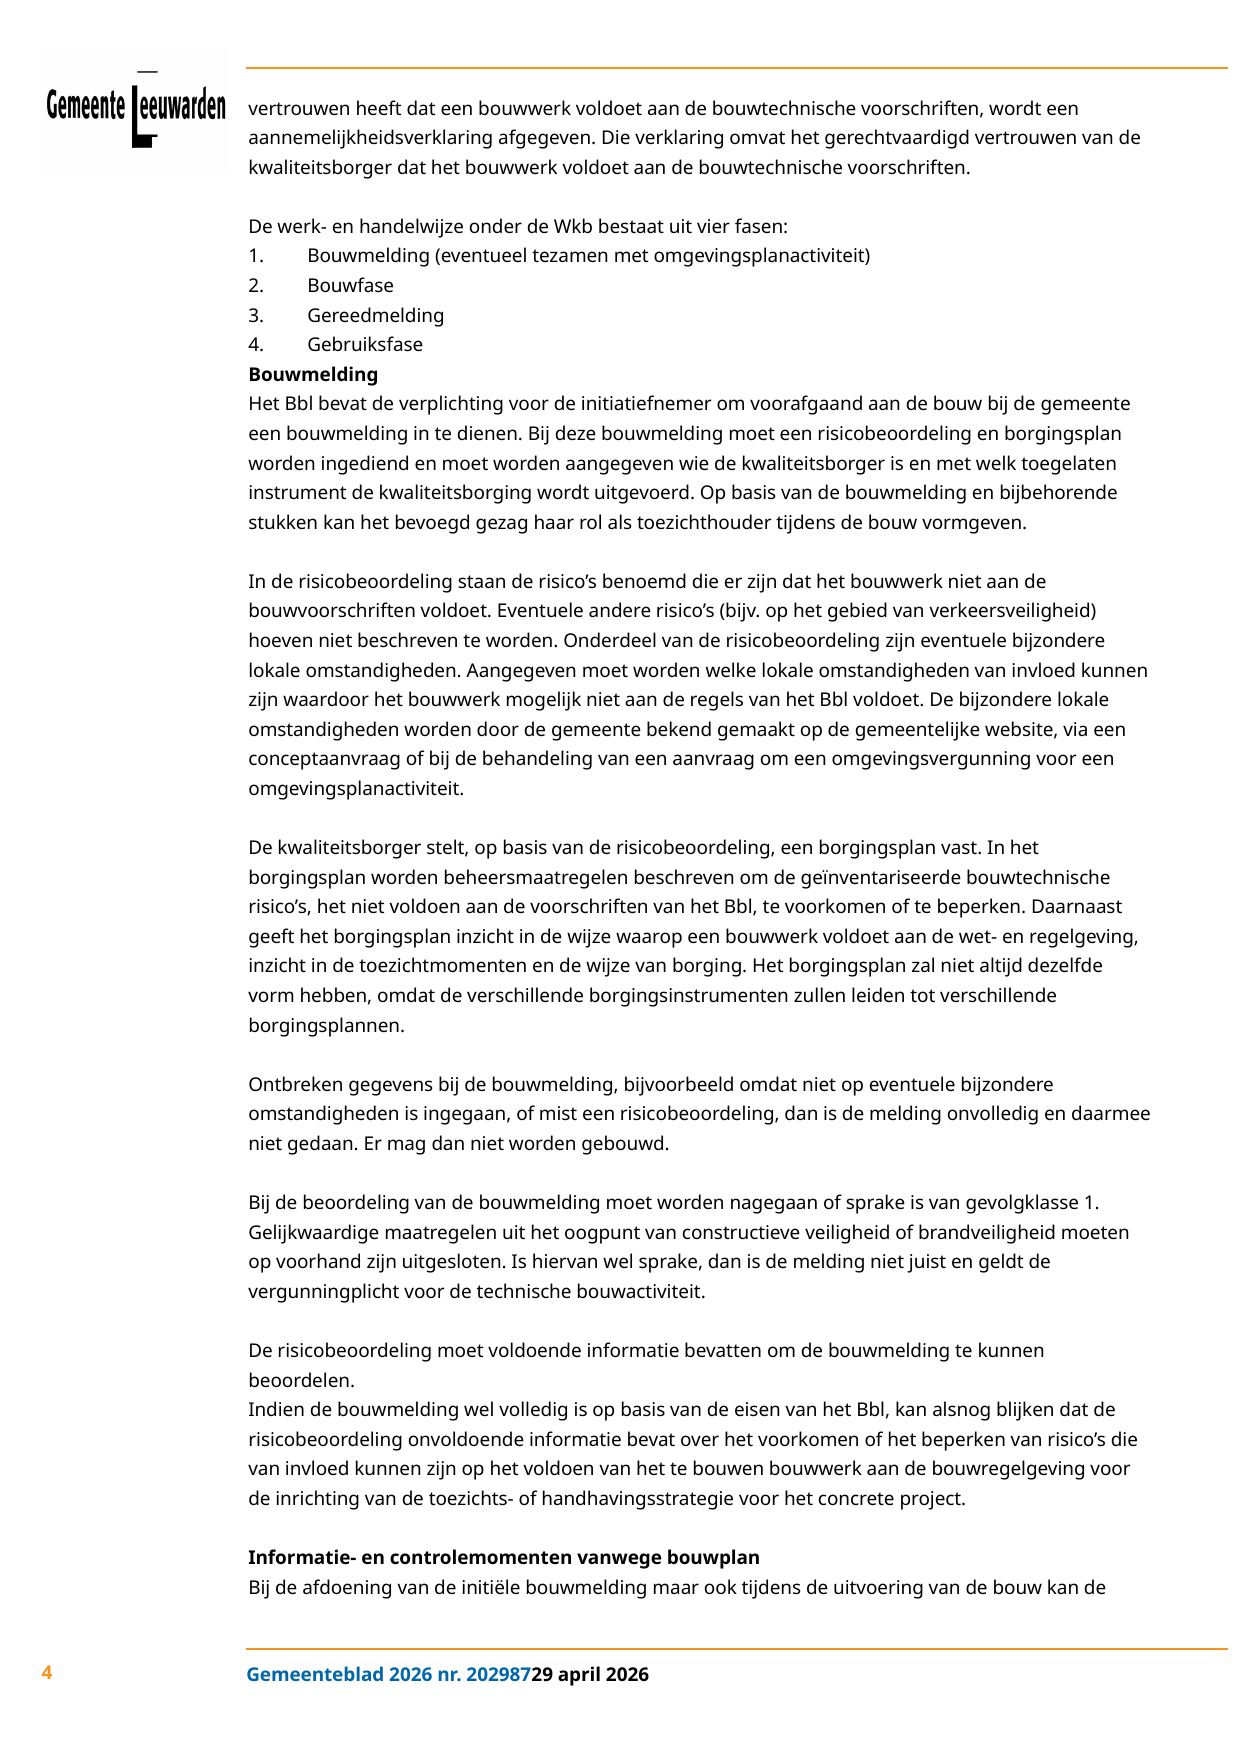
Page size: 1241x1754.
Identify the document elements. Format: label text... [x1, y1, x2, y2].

list Gebruiksfase [248, 331, 1152, 357]
text vertrouwen heeft dat een bouwwerk voldoet aan de bouwtechnische voorschriften, wordt een aannemelijkheidsverklaring afgegeven. Die verklaring omvat het gerechtvaardigd vertrouwen van de kwaliteitsborger dat het bouwwerk voldoet aan de bouwtechnische voorschriften. [248, 95, 1152, 180]
text Informatie- en controlemomenten vanwege bouwplan [248, 1544, 1152, 1570]
text Bouwmelding [248, 361, 1152, 387]
text Bij de beoordeling van de bouwmelding moet worden nagegaan of sprake is van gevolgklasse 1. [248, 1189, 1152, 1215]
text In de risicobeoordeling staan de risico’s benoemd die er zijn dat het bouwwerk niet aan de bouwvoorschriften voldoet. Eventuele andere risico’s (bijv. op het gebied van verkeersveiligheid) hoeven niet beschreven te worden. Onderdeel van de risicobeoordeling zijn eventuele bijzondere lokale omstandigheden. Aangegeven moet worden welke lokale omstandigheden van invloed kunnen zijn waardoor het bouwwerk mogelijk niet aan de regels van het Bbl voldoet. De bijzondere lokale omstandigheden worden door de gemeente bekend gemaakt op de gemeentelijke website, via een conceptaanvraag of bij de behandeling van een aanvraag om een omgevingsvergunning voor een omgevingsplanactiviteit. [248, 568, 1152, 801]
text Gelijkwaardige maatregelen uit het oogpunt van constructieve veiligheid of brandveiligheid moeten op voorhand zijn uitgesloten. Is hiervan wel sprake, dan is de melding niet juist en geldt de vergunningplicht voor de technische bouwactiviteit. [248, 1219, 1152, 1304]
list Bouwfase [248, 272, 1152, 298]
text Het Bbl bevat de verplichting voor de initiatiefnemer om voorafgaand aan de bouw bij de gemeente een bouwmelding in te dienen. Bij deze bouwmelding moet een risicobeoordeling en borgingsplan worden ingediend en moet worden aangegeven wie de kwaliteitsborger is en met welk toegelaten instrument de kwaliteitsborging wordt uitgevoerd. Op basis van de bouwmelding en bijbehorende stukken kan het bevoegd gezag haar rol als toezichthouder tijdens de bouw vormgeven. [248, 391, 1152, 535]
text De werk- en handelwijze onder de Wkb bestaat uit vier fasen: [248, 213, 1152, 239]
list Gereedmelding [248, 302, 1152, 328]
text De kwaliteitsborger stelt, op basis van de risicobeoordeling, een borgingsplan vast. In het borgingsplan worden beheersmaatregelen beschreven om de geïnventariseerde bouwtechnische risico’s, het niet voldoen aan de voorschriften van het Bbl, te voorkomen of te beperken. Daarnaast geeft het borgingsplan inzicht in de wijze waarop een bouwwerk voldoet aan de wet- en regelgeving, inzicht in de toezichtmomenten en de wijze van borging. Het borgingsplan zal niet altijd dezelfde vorm hebben, omdat de verschillende borgingsinstrumenten zullen leiden tot verschillende borgingsplannen. [248, 834, 1152, 1038]
list Bouwmelding (eventueel tezamen met omgevingsplanactiviteit) [248, 243, 1152, 268]
text Bij de afdoening van de initiële bouwmelding maar ook tijdens de uitvoering van de bouw kan de [248, 1574, 1152, 1600]
text Ontbreken gegevens bij de bouwmelding, bijvoorbeeld omdat niet op eventuele bijzondere omstandigheden is ingegaan, of mist een risicobeoordeling, dan is de melding onvolledig en daarmee niet gedaan. Er mag dan niet worden gebouwd. [248, 1071, 1152, 1156]
text De risicobeoordeling moet voldoende informatie bevatten om de bouwmelding te kunnen beoordelen. [248, 1337, 1152, 1393]
picture [41, 47, 231, 172]
text Indien de bouwmelding wel volledig is op basis van de eisen van het Bbl, kan alsnog blijken dat de risicobeoordeling onvoldoende informatie bevat over het voorkomen of het beperken van risico’s die van invloed kunnen zijn op het voldoen van het te bouwen bouwwerk aan de bouwregelgeving voor de inrichting van de toezichts- of handhavingsstrategie voor het concrete project. [248, 1396, 1152, 1511]
